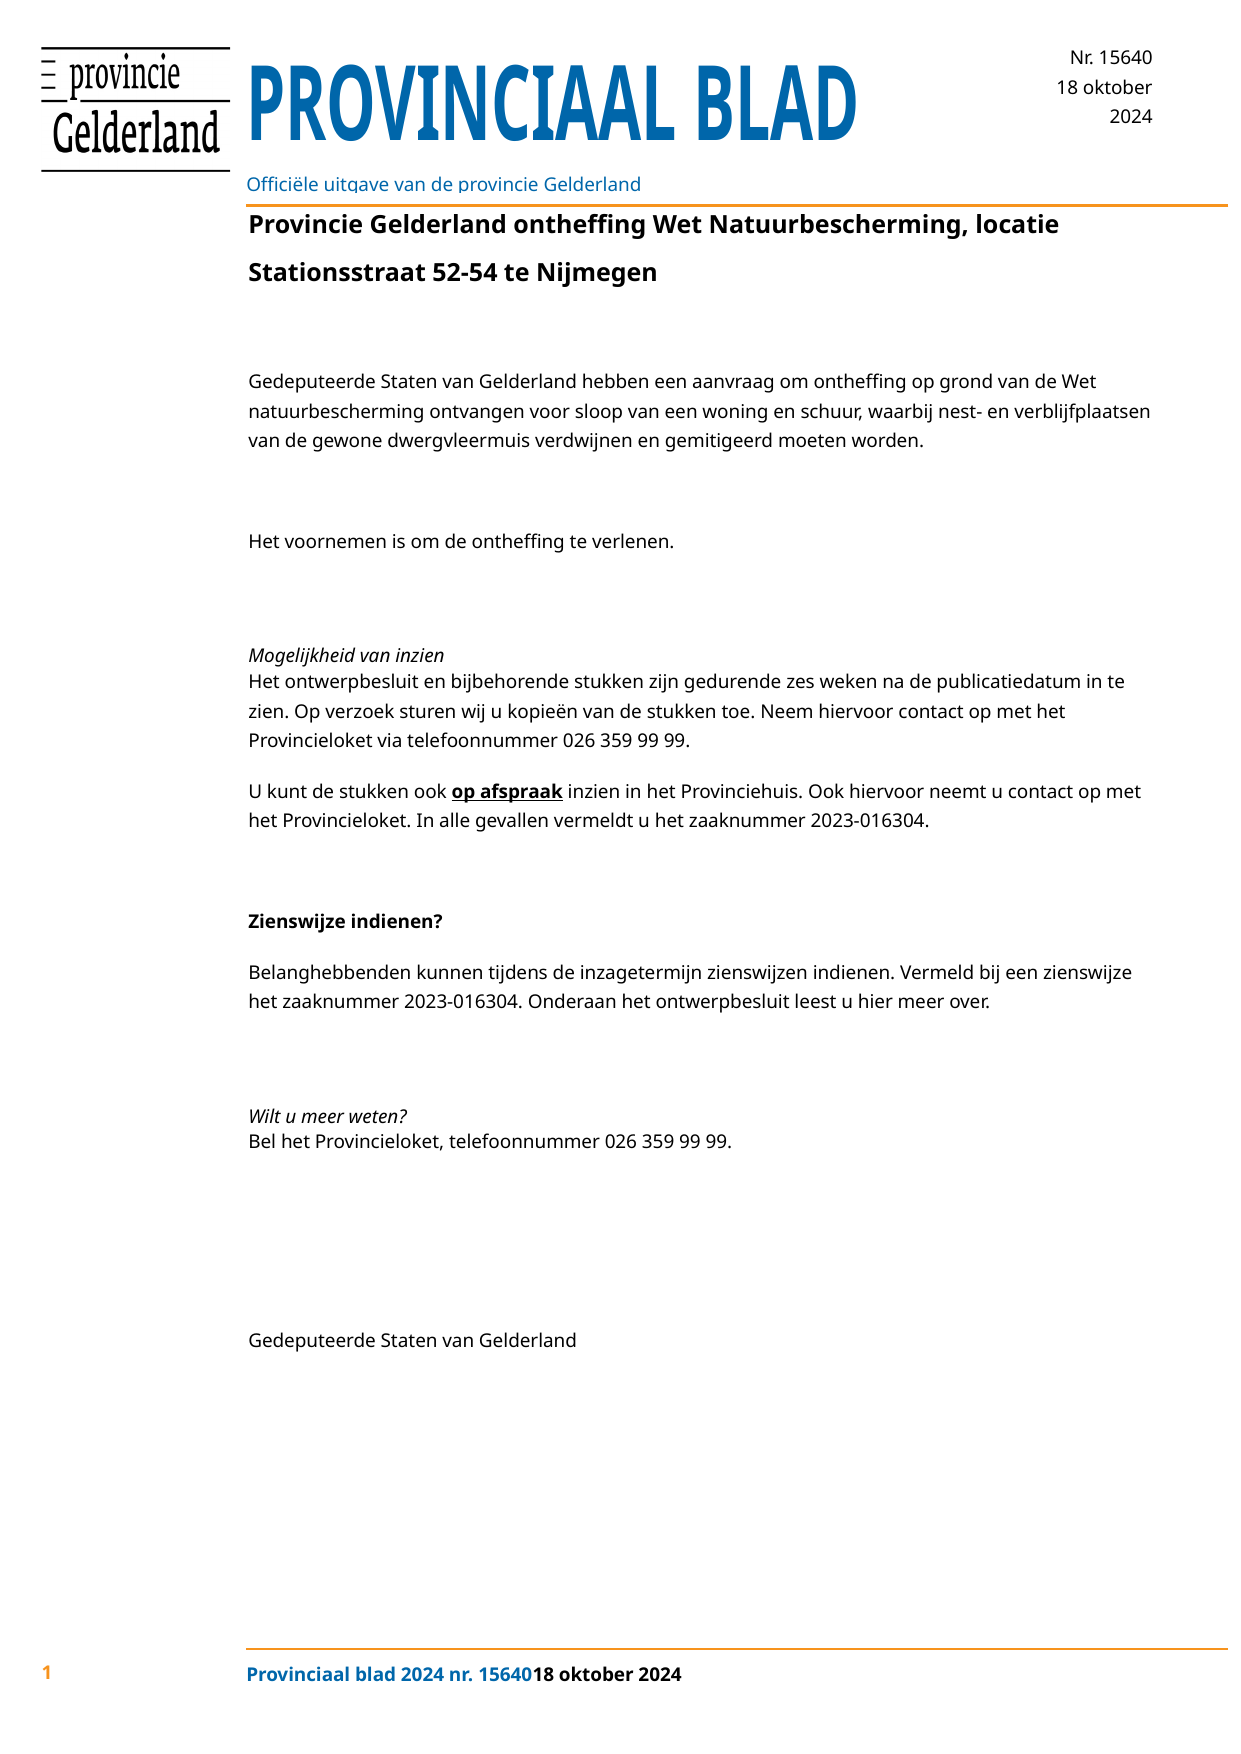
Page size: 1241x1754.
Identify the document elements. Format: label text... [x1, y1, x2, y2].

text Mogelijkheid van inzien [248, 643, 1152, 668]
text U kunt de stukken ook op afspraak inzien in het Provinciehuis. Ook hiervoor neemt u contact op met het Provincieloket. In alle gevallen vermeldt u het zaaknummer 2023-016304. [248, 778, 1152, 833]
text Gedeputeerde Staten van Gelderland hebben een aanvraag om ontheffing op grond van de Wet natuurbescherming ontvangen voor sloop van een woning en schuur, waarbij nest- en verblijfplaatsen van de gewone dwergvleermuis verdwijnen en gemitigeerd moeten worden. [248, 368, 1152, 453]
text Zienswijze indienen? [248, 908, 1152, 934]
text Bel het Provincieloket, telefoonnummer 026 359 99 99. [248, 1128, 1152, 1154]
picture [41, 47, 231, 172]
text Het voornemen is om de ontheffing te verlenen. [248, 528, 1152, 554]
text Belanghebbenden kunnen tijdens de inzagetermijn zienswijzen indienen. Vermeld bij een zienswijze het zaaknummer 2023-016304. Onderaan het ontwerpbesluit leest u hier meer over. [248, 959, 1152, 1014]
text Wilt u meer weten? [248, 1103, 1152, 1128]
text Het ontwerpbesluit en bijbehorende stukken zijn gedurende zes weken na de publicatiedatum in te zien. Op verzoek sturen wij u kopieën van de stukken toe. Neem hiervoor contact op met het Provincieloket via telefoonnummer 026 359 99 99. [248, 668, 1152, 753]
text Gedeputeerde Staten van Gelderland [248, 1328, 1152, 1353]
text Provincie Gelderland ontheffing Wet Natuurbescherming, locatie Stationsstraat 52-54 te Nijmegen [248, 207, 1152, 288]
